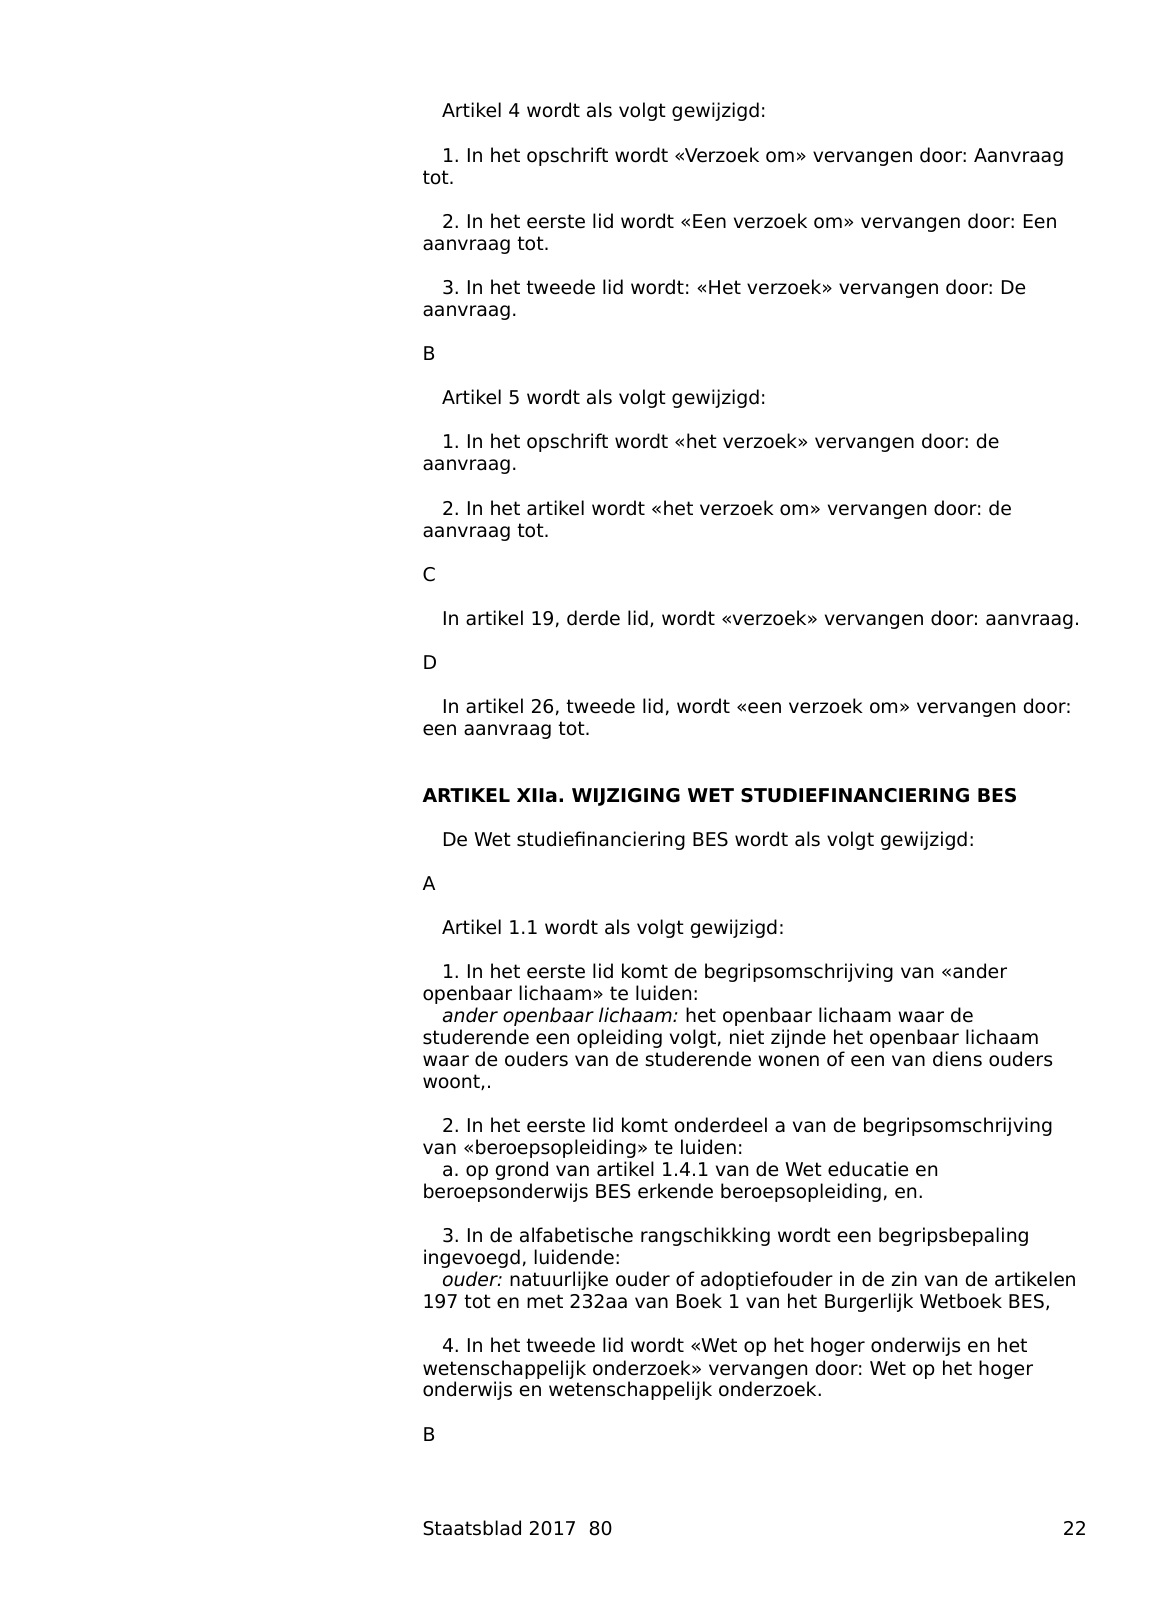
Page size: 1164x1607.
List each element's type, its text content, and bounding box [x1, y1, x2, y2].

text In artikel 26, tweede lid, wordt «een verzoek om» vervangen door: een aanvraag tot. [422, 696, 1087, 740]
text C [422, 564, 1087, 586]
text 4. In het tweede lid wordt «Wet op het hoger onderwijs en het wetenschappelijk onderzoek» vervangen door: Wet op het hoger onderwijs en wetenschappelijk onderzoek. [422, 1335, 1087, 1401]
text 2. In het eerste lid komt onderdeel a van de begripsomschrijving van «beroepsopleiding» te luiden: [422, 1115, 1087, 1159]
text 1. In het opschrift wordt «het verzoek» vervangen door: de aanvraag. [422, 431, 1087, 475]
text 1. In het opschrift wordt «Verzoek om» vervangen door: Aanvraag tot. [422, 144, 1087, 188]
subtitle ARTIKEL XIIa. WIJZIGING WET STUDIEFINANCIERING BES [422, 784, 1087, 806]
text Artikel 1.1 wordt als volgt gewijzigd: [422, 917, 1087, 939]
text B [422, 343, 1087, 365]
text 3. In de alfabetische rangschikking wordt een begripsbepaling ingevoegd, luidende: [422, 1225, 1087, 1269]
text 2. In het artikel wordt «het verzoek om» vervangen door: de aanvraag tot. [422, 497, 1087, 541]
text 3. In het tweede lid wordt: «Het verzoek» vervangen door: De aanvraag. [422, 277, 1087, 321]
text ouder: natuurlijke ouder of adoptiefouder in de zin van de artikelen 197 tot en met 232aa van Boek 1 van het Burgerlijk Wetboek BES, [422, 1269, 1087, 1313]
text In artikel 19, derde lid, wordt «verzoek» vervangen door: aanvraag. [422, 608, 1087, 630]
text a. op grond van artikel 1.4.1 van de Wet educatie en beroepsonderwijs BES erkende beroepsopleiding, en. [422, 1159, 1087, 1203]
text De Wet studiefinanciering BES wordt als volgt gewijzigd: [422, 829, 1087, 851]
text Artikel 4 wordt als volgt gewijzigd: [422, 100, 1087, 122]
text A [422, 873, 1087, 895]
text Artikel 5 wordt als volgt gewijzigd: [422, 387, 1087, 409]
text 2. In het eerste lid wordt «Een verzoek om» vervangen door: Een aanvraag tot. [422, 211, 1087, 255]
text D [422, 652, 1087, 674]
text ander openbaar lichaam: het openbaar lichaam waar de studerende een opleiding volgt, niet zijnde het openbaar lichaam waar de ouders van de studerende wonen of een van diens ouders woont,. [422, 1005, 1087, 1093]
text B [422, 1423, 1087, 1446]
text 1. In het eerste lid komt de begripsomschrijving van «ander openbaar lichaam» te luiden: [422, 961, 1087, 1005]
